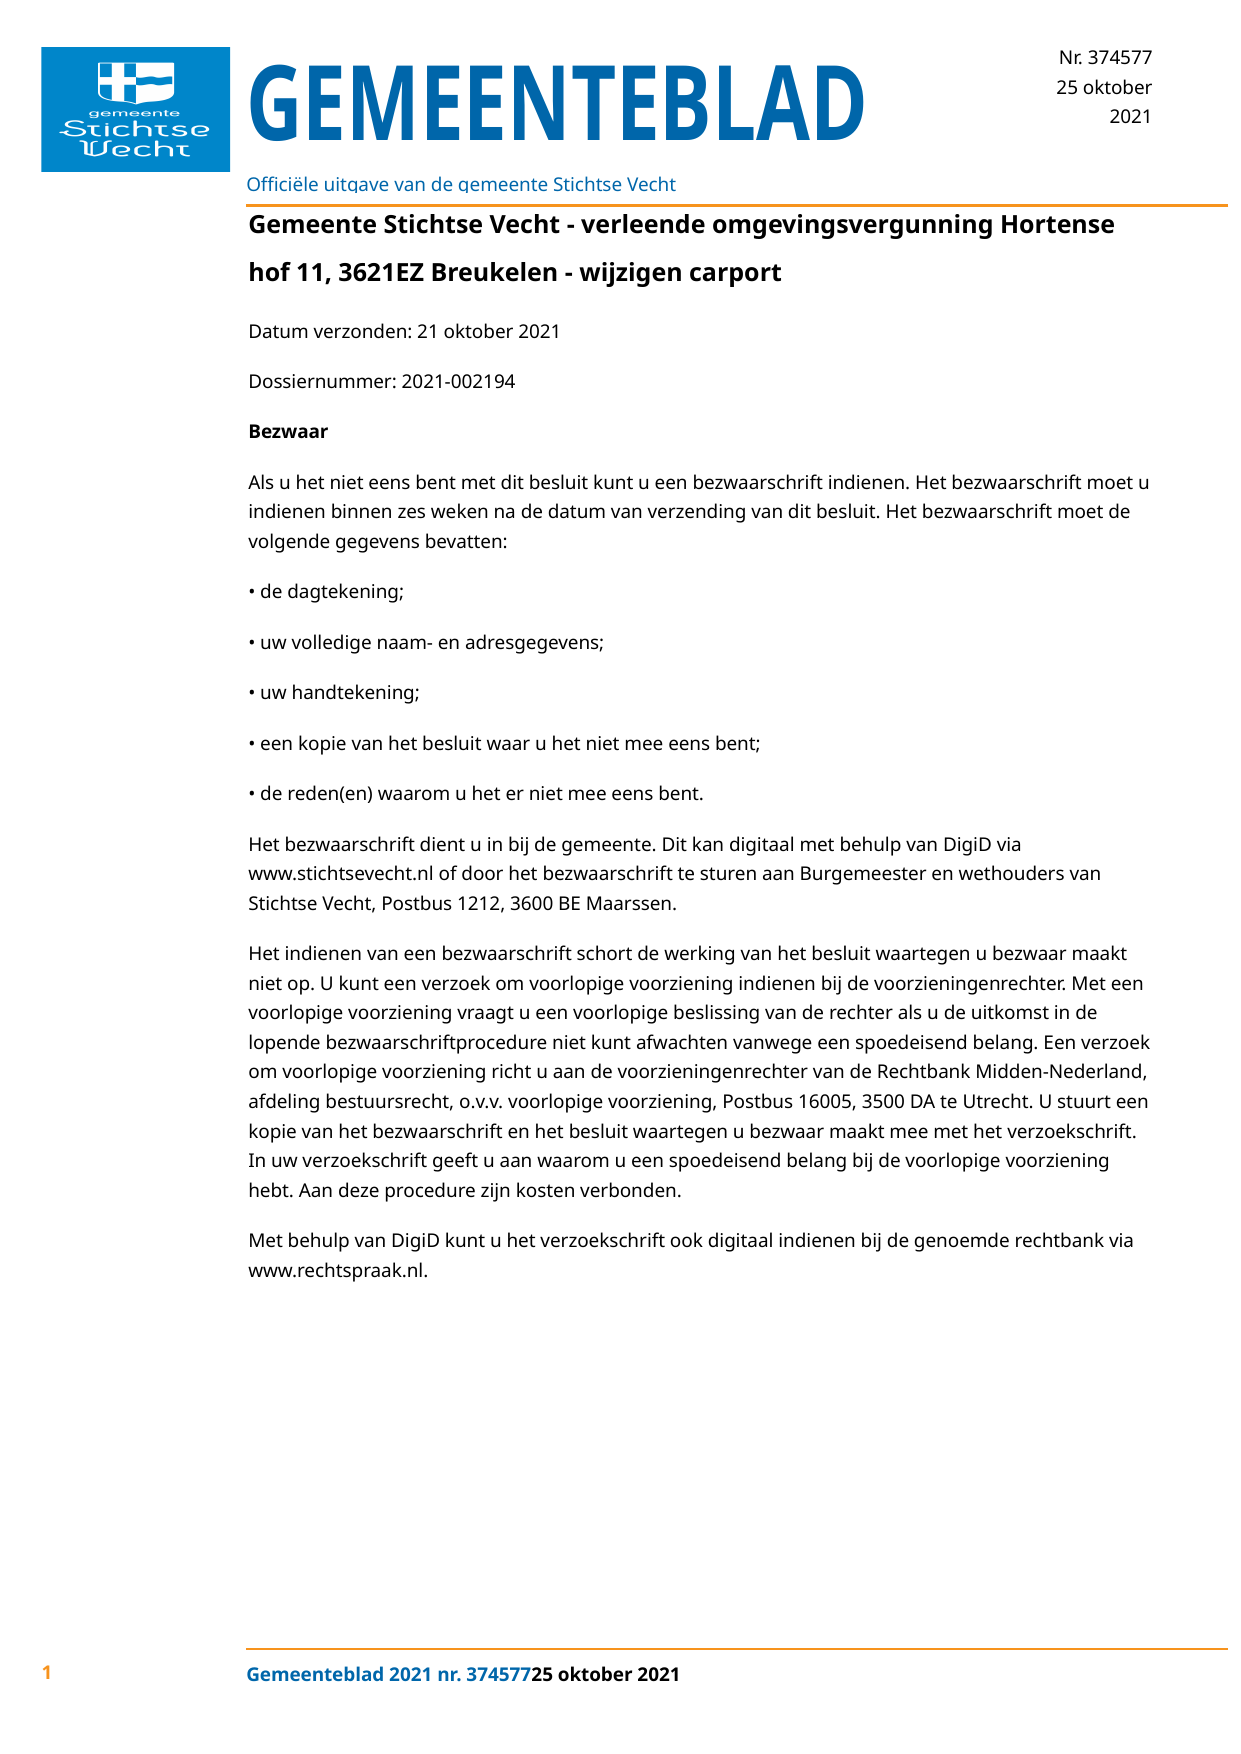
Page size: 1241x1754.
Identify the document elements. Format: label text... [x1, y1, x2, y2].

text • de reden(en) waarom u het er niet mee eens bent. [248, 780, 1152, 806]
text • de dagtekening; [248, 579, 1152, 604]
text Als u het niet eens bent met dit besluit kunt u een bezwaarschrift indienen. Het bezwaarschrift moet u indienen binnen zes weken na de datum van verzending van dit besluit. Het bezwaarschrift moet de volgende gegevens bevatten: [248, 469, 1152, 554]
picture [99, 63, 135, 101]
text • uw handtekening; [248, 679, 1152, 705]
text • een kopie van het besluit waar u het niet mee eens bent; [248, 730, 1152, 756]
text Dossiernummer: 2021-002194 [248, 368, 1152, 394]
picture [137, 63, 174, 103]
text Met behulp van DigiD kunt u het verzoekschrift ook digitaal indienen bij de genoemde rechtbank via www.rechtspraak.nl. [248, 1227, 1152, 1283]
text Bezwaar [248, 419, 1152, 444]
text Het indienen van een bezwaarschrift schort de werking van het besluit waartegen u bezwaar maakt niet op. U kunt een verzoek om voorlopige voorziening indienen bij de voorzieningenrechter. Met een voorlopige voorziening vraagt u een voorlopige beslissing van de rechter als u de uitkomst in de lopende bezwaarschriftprocedure niet kunt afwachten vanwege een spoedeisend belang. Een verzoek om voorlopige voorziening richt u aan de voorzieningenrechter van de Rechtbank Midden-Nederland, afdeling bestuursrecht, o.v.v. voorlopige voorziening, Postbus 16005, 3500 DA te Utrecht. U stuurt een kopie van het bezwaarschrift en het besluit waartegen u bezwaar maakt mee met het verzoekschrift. In uw verzoekschrift geeft u aan waarom u een spoedeisend belang bij de voorlopige voorziening hebt. Aan deze procedure zijn kosten verbonden. [248, 940, 1152, 1203]
text Datum verzonden: 21 oktober 2021 [248, 318, 1152, 344]
text Het bezwaarschrift dient u in bij de gemeente. Dit kan digitaal met behulp van DigiD via www.stichtsevecht.nl of door het bezwaarschrift te sturen aan Burgemeester en wethouders van Stichtse Vecht, Postbus 1212, 3600 BE Maarssen. [248, 831, 1152, 916]
text • uw volledige naam- en adresgegevens; [248, 629, 1152, 655]
text Gemeente Stichtse Vecht - verleende omgevingsvergunning Hortense hof 11, 3621EZ Breukelen - wijzigen carport [248, 207, 1152, 288]
